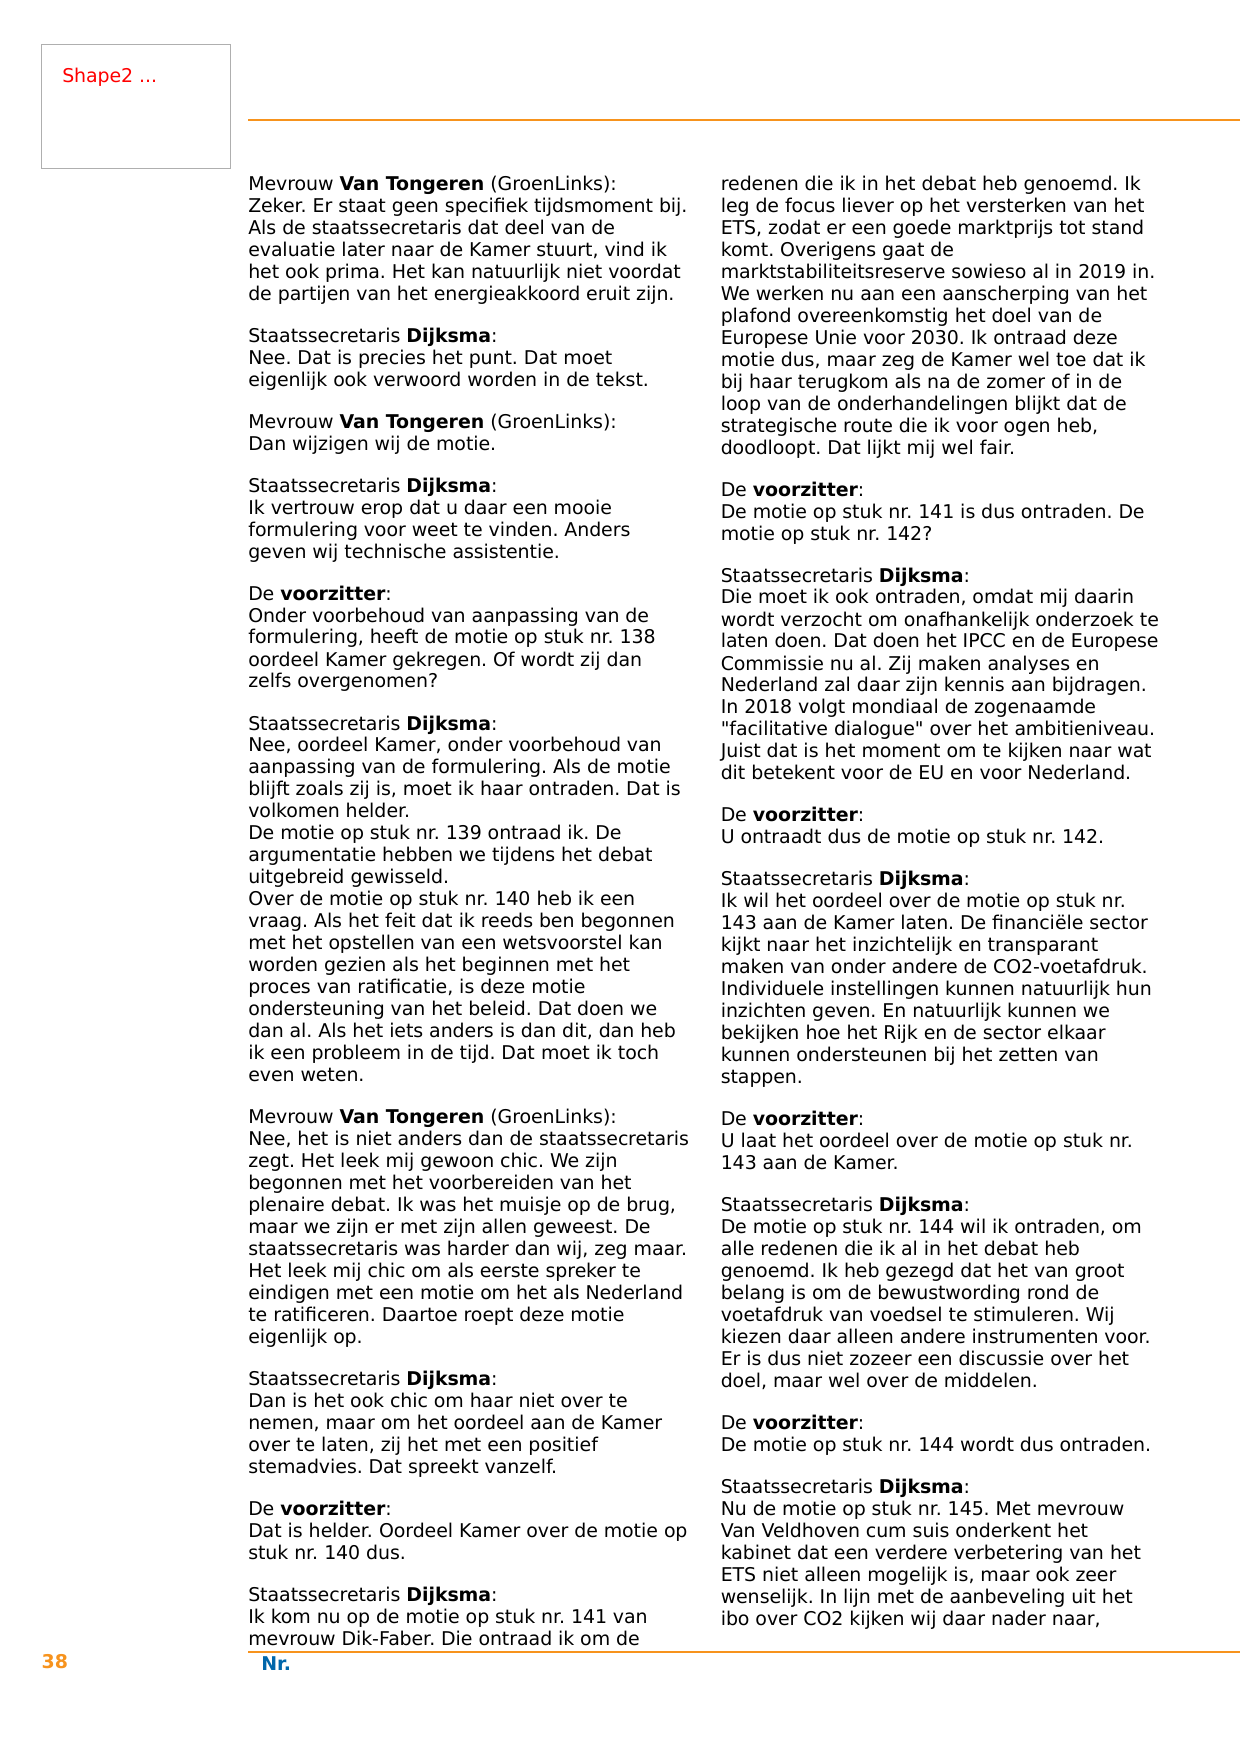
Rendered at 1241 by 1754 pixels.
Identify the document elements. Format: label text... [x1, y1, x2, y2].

text Staatssecretaris Dijksma: [248, 712, 691, 734]
text Zeker. Er staat geen specifiek tijdsmoment bij. Als de staatssecretaris dat deel van de evaluatie later naar de Kamer stuurt, vind ik het ook prima. Het kan natuurlijk niet voordat de partijen van het energieakkoord eruit zijn. [248, 195, 691, 305]
text De motie op stuk nr. 144 wordt dus ontraden. [721, 1434, 1163, 1456]
text Staatssecretaris Dijksma: [721, 1476, 1163, 1498]
text Over de motie op stuk nr. 140 heb ik een vraag. Als het feit dat ik reeds ben begonnen met het opstellen van een wetsvoorstel kan worden gezien als het beginnen met het proces van ratificatie, is deze motie ondersteuning van het beleid. Dat doen we dan al. Als het iets anders is dan dit, dan heb ik een probleem in de tijd. Dat moet ik toch even weten. [248, 888, 691, 1086]
text Ik kom nu op de motie op stuk nr. 141 van mevrouw Dik-Faber. Die ontraad ik om de [248, 1606, 691, 1649]
text Staatssecretaris Dijksma: [721, 564, 1163, 586]
text Staatssecretaris Dijksma: [721, 1194, 1163, 1216]
text Ik wil het oordeel over de motie op stuk nr. 143 aan de Kamer laten. De financiële sector kijkt naar het inzichtelijk en transparant maken van onder andere de CO2-voetafdruk. Individuele instellingen kunnen natuurlijk hun inzichten geven. En natuurlijk kunnen we bekijken hoe het Rijk en de sector elkaar kunnen ondersteunen bij het zetten van stappen. [721, 890, 1163, 1088]
text U ontraadt dus de motie op stuk nr. 142. [721, 826, 1163, 848]
text Onder voorbehoud van aanpassing van de formulering, heeft de motie op stuk nr. 138 oordeel Kamer gekregen. Of wordt zij dan zelfs overgenomen? [248, 604, 691, 692]
text Staatssecretaris Dijksma: [248, 1368, 691, 1390]
text redenen die ik in het debat heb genoemd. Ik leg de focus liever op het versterken van het ETS, zodat er een goede marktprijs tot stand komt. Overigens gaat de marktstabiliteitsreserve sowieso al in 2019 in. We werken nu aan een aanscherping van het plafond overeenkomstig het doel van de Europese Unie voor 2030. Ik ontraad deze motie dus, maar zeg de Kamer wel toe dat ik bij haar terugkom als na de zomer of in de loop van de onderhandelingen blijkt dat de strategische route die ik voor ogen heb, doodloopt. Dat lijkt mij wel fair. [721, 173, 1163, 458]
text Dat is helder. Oordeel Kamer over de motie op stuk nr. 140 dus. [248, 1520, 691, 1564]
text Dan wijzigen wij de motie. [248, 433, 691, 454]
text Mevrouw Van Tongeren (GroenLinks): [248, 173, 691, 195]
text De voorzitter: [248, 1498, 691, 1520]
text De voorzitter: [721, 804, 1163, 826]
text Staatssecretaris Dijksma: [248, 1584, 691, 1606]
text De voorzitter: [721, 1412, 1163, 1434]
text Mevrouw Van Tongeren (GroenLinks): [248, 411, 691, 433]
text Staatssecretaris Dijksma: [248, 474, 691, 497]
text Nu de motie op stuk nr. 145. Met mevrouw Van Veldhoven cum suis onderkent het kabinet dat een verdere verbetering van het ETS niet alleen mogelijk is, maar ook zeer wenselijk. In lijn met de aanbeveling uit het ibo over CO2 kijken wij daar nader naar, [721, 1498, 1163, 1629]
text De voorzitter: [248, 582, 691, 604]
text Nee, oordeel Kamer, onder voorbehoud van aanpassing van de formulering. Als de motie blijft zoals zij is, moet ik haar ontraden. Dat is volkomen helder. [248, 734, 691, 822]
text Mevrouw Van Tongeren (GroenLinks): [248, 1106, 691, 1128]
text Staatssecretaris Dijksma: [248, 325, 691, 347]
text De motie op stuk nr. 144 wil ik ontraden, om alle redenen die ik al in het debat heb genoemd. Ik heb gezegd dat het van groot belang is om de bewustwording rond de voetafdruk van voedsel te stimuleren. Wij kiezen daar alleen andere instrumenten voor. Er is dus niet zozeer een discussie over het doel, maar wel over de middelen. [721, 1216, 1163, 1392]
text De voorzitter: [721, 1108, 1163, 1130]
text Ik vertrouw erop dat u daar een mooie formulering voor weet te vinden. Anders geven wij technische assistentie. [248, 497, 691, 562]
text Dan is het ook chic om haar niet over te nemen, maar om het oordeel aan de Kamer over te laten, zij het met een positief stemadvies. Dat spreekt vanzelf. [248, 1390, 691, 1478]
text Nee. Dat is precies het punt. Dat moet eigenlijk ook verwoord worden in de tekst. [248, 347, 691, 391]
text Die moet ik ook ontraden, omdat mij daarin wordt verzocht om onafhankelijk onderzoek te laten doen. Dat doen het IPCC en de Europese Commissie nu al. Zij maken analyses en Nederland zal daar zijn kennis aan bijdragen. In 2018 volgt mondiaal de zogenaamde "facilitative dialogue" over het ambitieniveau. Juist dat is het moment om te kijken naar wat dit betekent voor de EU en voor Nederland. [721, 586, 1163, 784]
text U laat het oordeel over de motie op stuk nr. 143 aan de Kamer. [721, 1130, 1163, 1174]
text Staatssecretaris Dijksma: [721, 868, 1163, 890]
text De motie op stuk nr. 139 ontraad ik. De argumentatie hebben we tijdens het debat uitgebreid gewisseld. [248, 822, 691, 888]
text Nee, het is niet anders dan de staatssecretaris zegt. Het leek mij gewoon chic. We zijn begonnen met het voorbereiden van het plenaire debat. Ik was het muisje op de brug, maar we zijn er met zijn allen geweest. De staatssecretaris was harder dan wij, zeg maar. Het leek mij chic om als eerste spreker te eindigen met een motie om het als Nederland te ratificeren. Daartoe roept deze motie eigenlijk op. [248, 1128, 691, 1348]
text De motie op stuk nr. 141 is dus ontraden. De motie op stuk nr. 142? [721, 501, 1163, 544]
text De voorzitter: [721, 478, 1163, 501]
